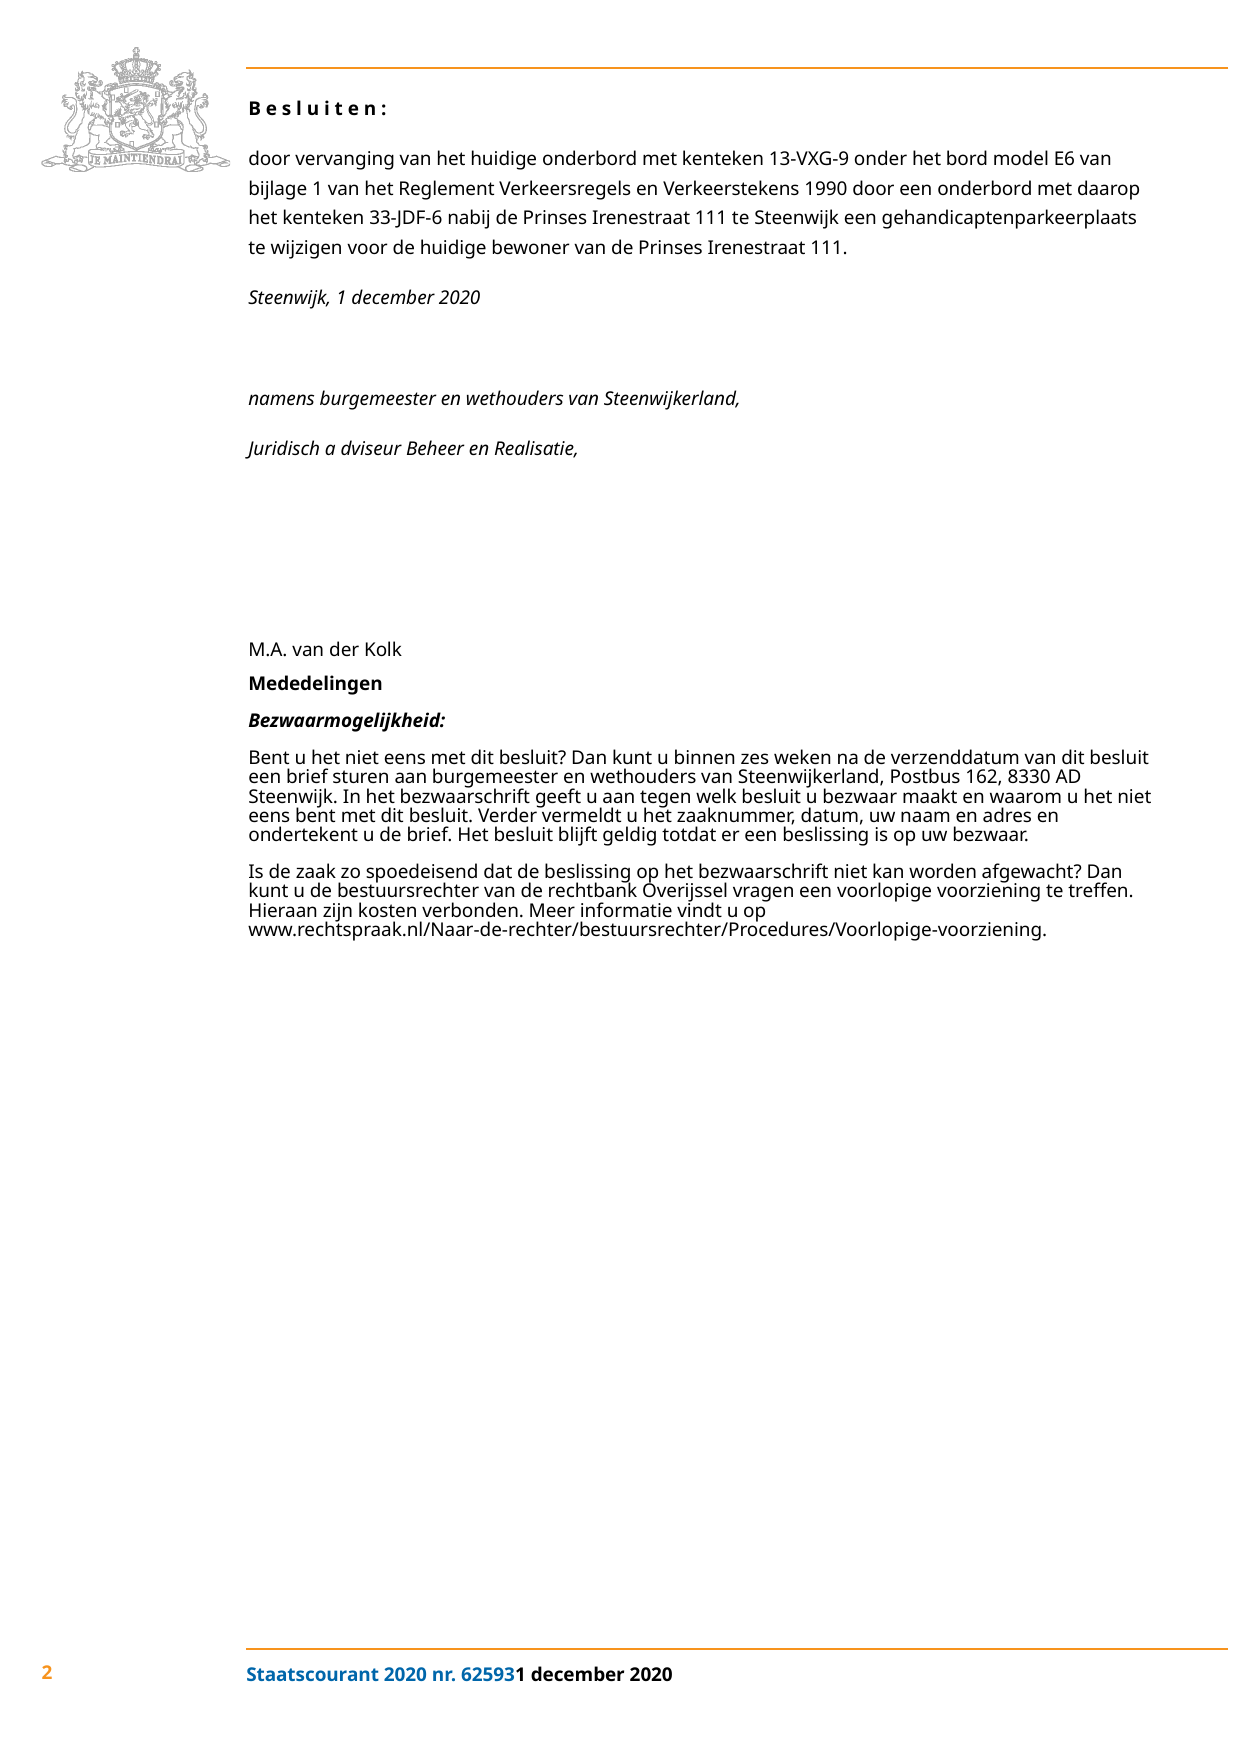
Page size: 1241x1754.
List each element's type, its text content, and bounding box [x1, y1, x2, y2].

picture [41, 47, 231, 172]
text Bent u het niet eens met dit besluit? Dan kunt u binnen zes weken na de verzenddatum van dit besluit een brief sturen aan burgemeester en wethouders van Steenwijkerland, Postbus 162, 8330 AD Steenwijk. In het bezwaarschrift geeft u aan tegen welk besluit u bezwaar maakt en waarom u het niet eens bent met dit besluit. Verder vermeldt u het zaaknummer, datum, uw naam en adres en ondertekent u de brief. Het besluit blijft geldig totdat er een beslissing is op uw bezwaar. [248, 749, 1152, 845]
text Is de zaak zo spoedeisend dat de beslissing op het bezwaarschrift niet kan worden afgewacht? Dan kunt u de bestuursrechter van de rechtbank Overijssel vragen een voorlopige voorziening te treffen. Hieraan zijn kosten verbonden. Meer informatie vindt u op www.rechtspraak.nl/Naar-de-rechter/bestuursrechter/Procedures/Voorlopige-voorziening. [248, 863, 1152, 940]
text B e s l u i t e n : [248, 95, 1152, 121]
text Mededelingen [248, 675, 1152, 694]
text Bezwaarmogelijkheid: [248, 712, 1152, 731]
text namens burgemeester en wethouders van Steenwijkerland, [248, 385, 1152, 411]
text door vervanging van het huidige onderbord met kenteken 13-VXG-9 onder het bord model E6 van bijlage 1 van het Reglement Verkeersregels en Verkeerstekens 1990 door een onderbord met daarop het kenteken 33-JDF-6 nabij de Prinses Irenestraat 111 te Steenwijk een gehandicaptenparkeerplaats te wijzigen voor de huidige bewoner van de Prinses Irenestraat 111. [248, 145, 1152, 260]
text Steenwijk, 1 december 2020 [248, 284, 1152, 310]
text Juridisch a dviseur Beheer en Realisatie, [248, 436, 1152, 461]
text M.A. van der Kolk [248, 636, 1152, 661]
